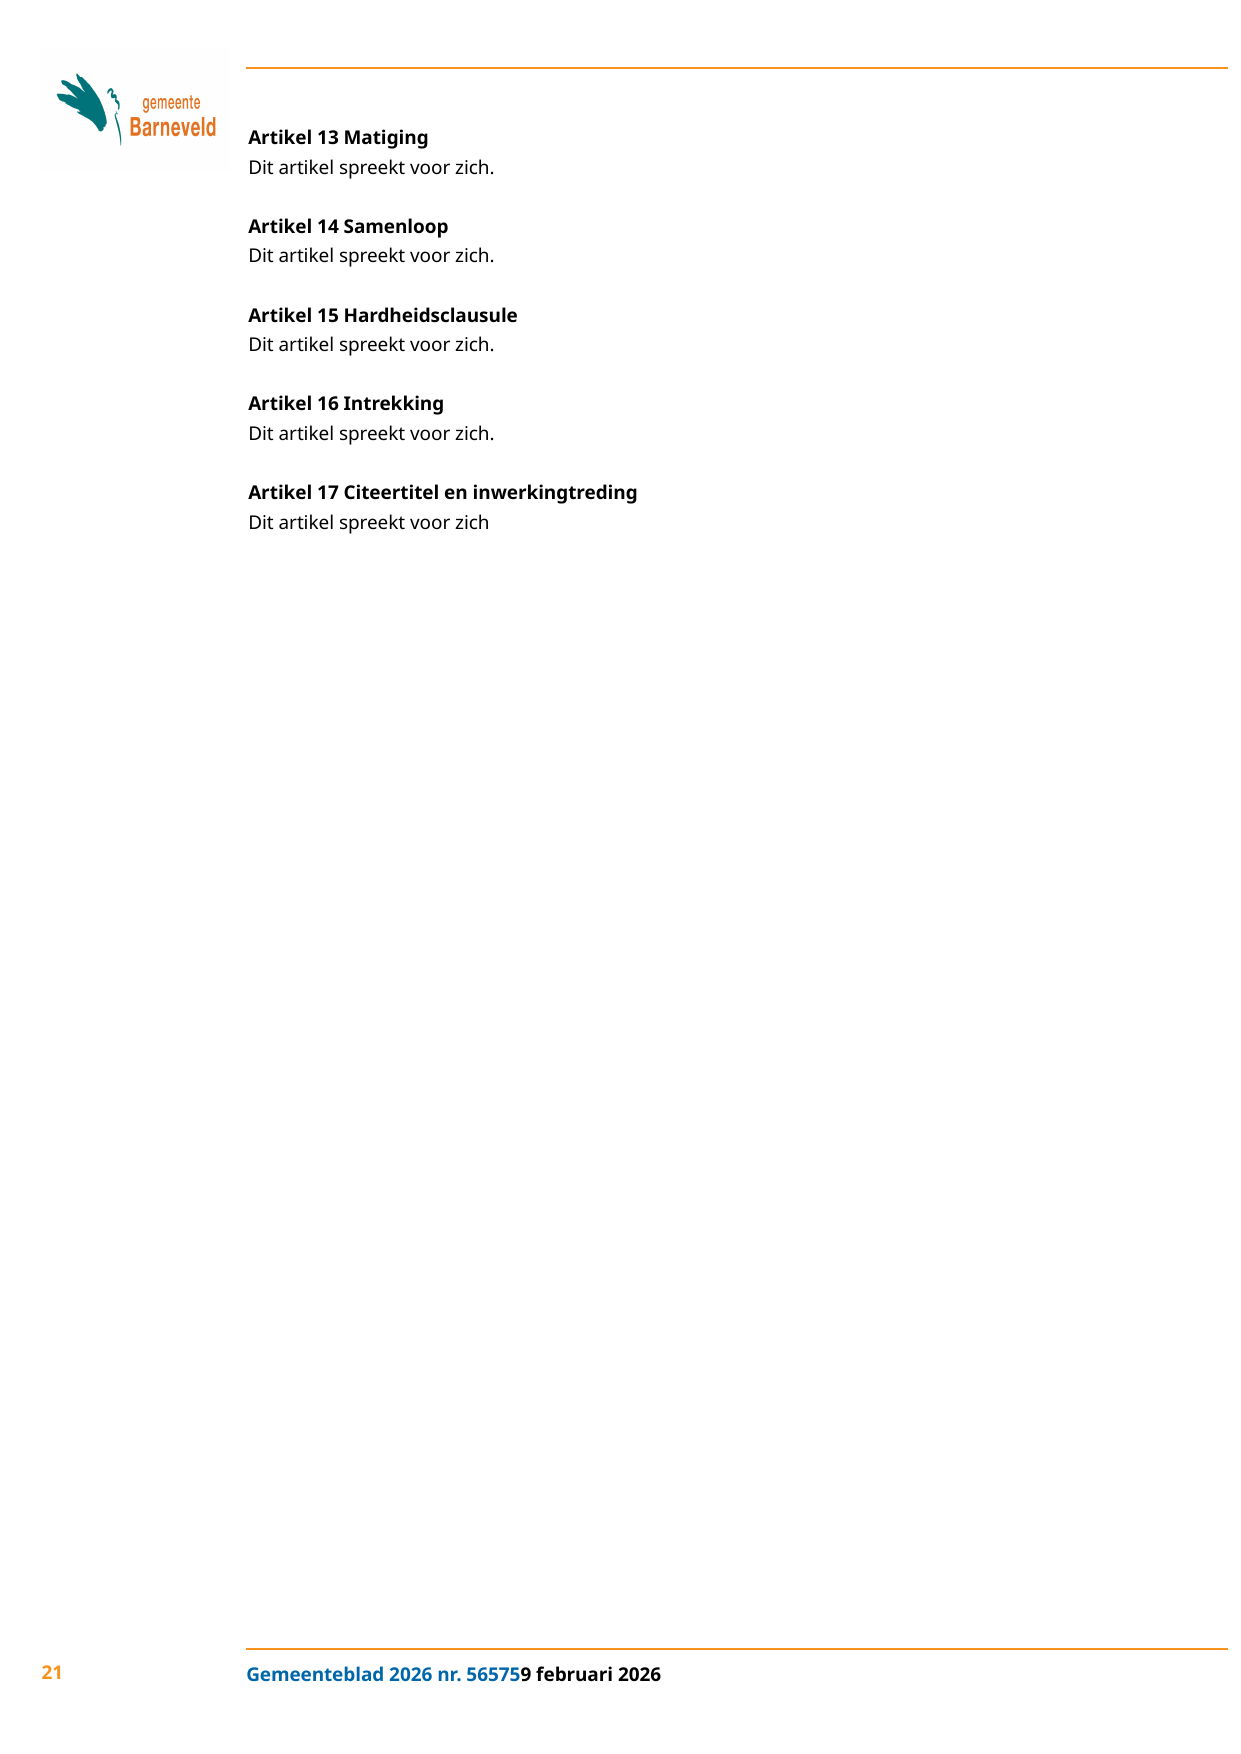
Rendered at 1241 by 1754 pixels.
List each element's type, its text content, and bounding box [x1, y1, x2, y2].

text Dit artikel spreekt voor zich [248, 509, 1152, 535]
text Artikel 16 Intrekking [248, 391, 1152, 416]
text Artikel 13 Matiging [248, 124, 1152, 150]
text Artikel 15 Hardheidsclausule [248, 302, 1152, 328]
text Dit artikel spreekt voor zich. [248, 154, 1152, 180]
picture [41, 47, 231, 172]
text Dit artikel spreekt voor zich. [248, 420, 1152, 446]
text Dit artikel spreekt voor zich. [248, 243, 1152, 268]
text Dit artikel spreekt voor zich. [248, 331, 1152, 357]
text Artikel 14 Samenloop [248, 213, 1152, 239]
text Artikel 17 Citeertitel en inwerkingtreding [248, 479, 1152, 505]
